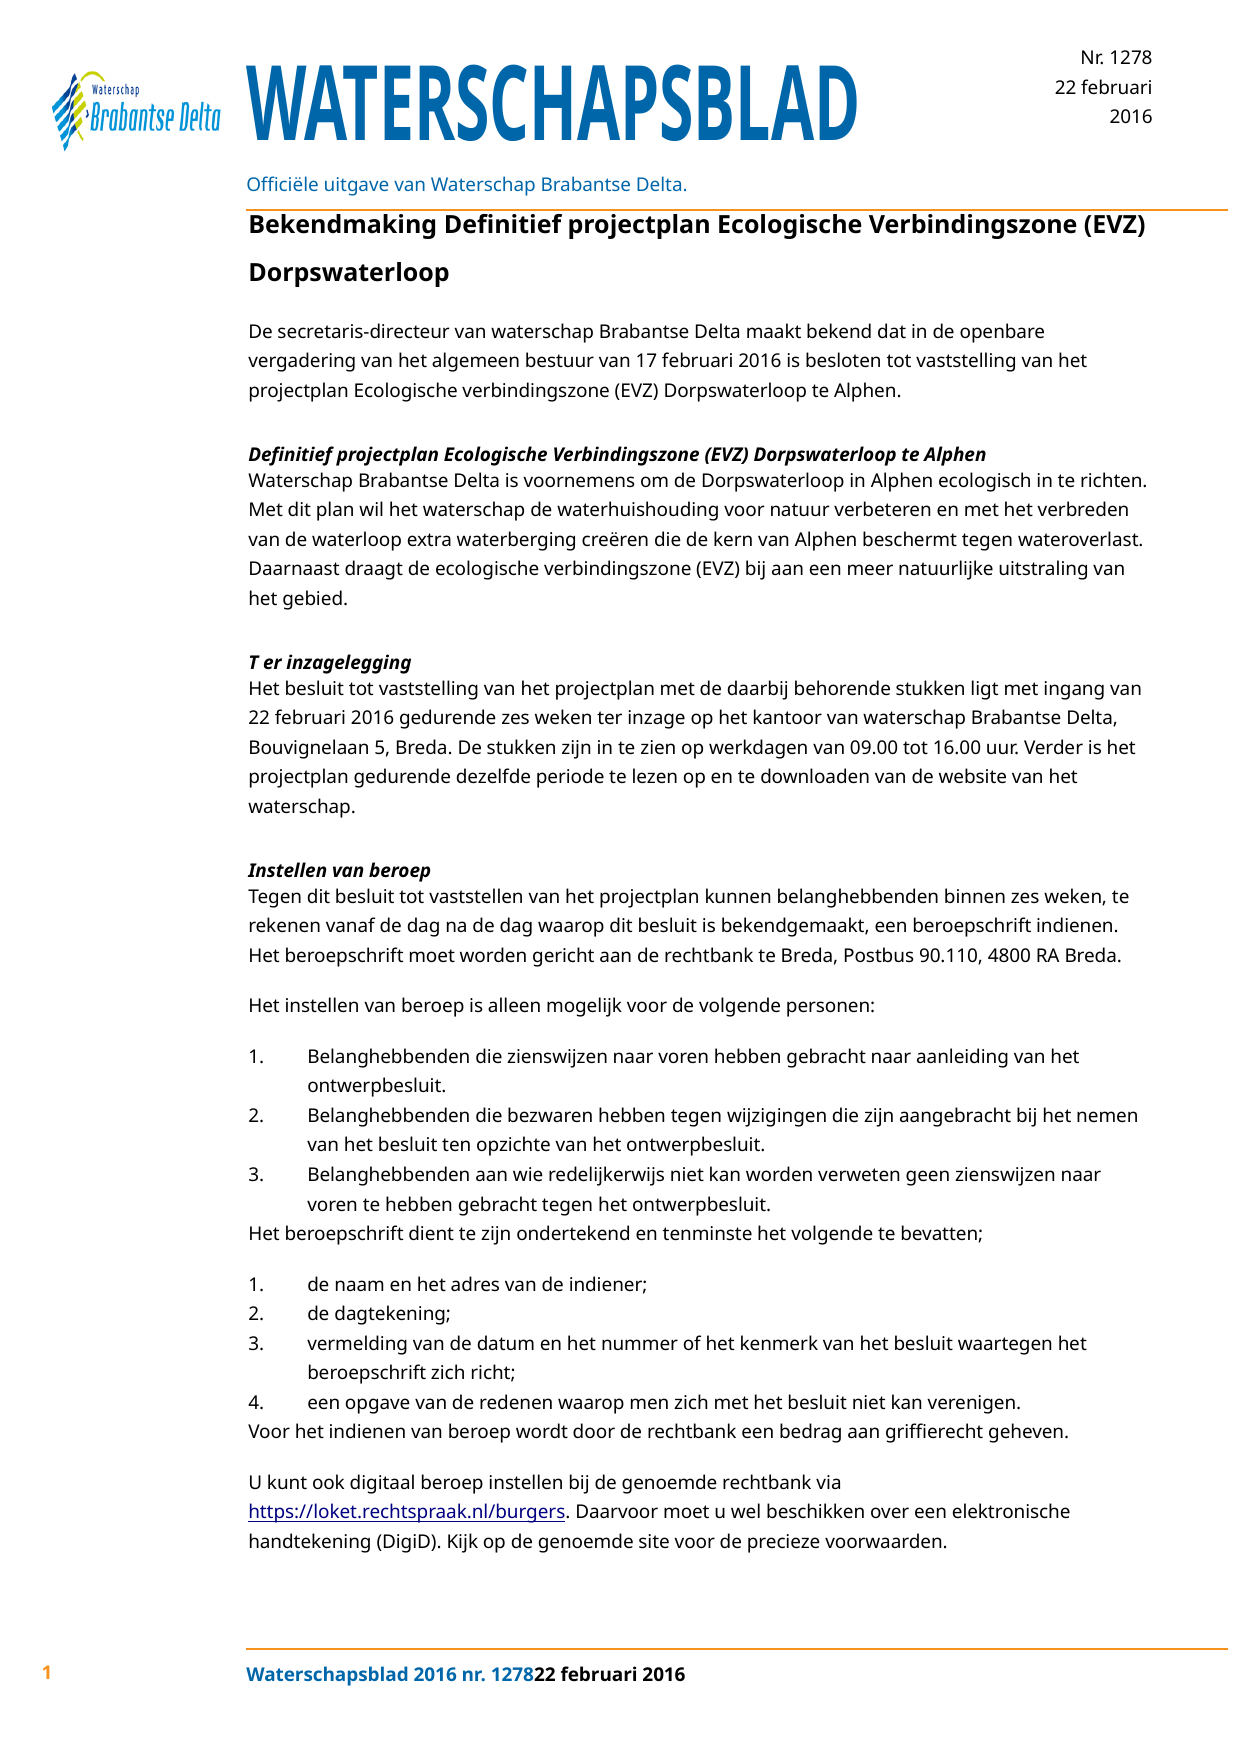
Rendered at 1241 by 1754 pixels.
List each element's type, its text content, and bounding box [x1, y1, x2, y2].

text Het beroepschrift dient te zijn ondertekend en tenminste het volgende te bevatten; [248, 1220, 1152, 1246]
text De secretaris-directeur van waterschap Brabantse Delta maakt bekend dat in de openbare vergadering van het algemeen bestuur van 17 februari 2016 is besloten tot vaststelling van het projectplan Ecologische verbindingszone (EVZ) Dorpswaterloop te Alphen. [248, 318, 1152, 403]
list de dagtekening; [248, 1300, 1152, 1326]
text T er inzagelegging [248, 649, 1152, 675]
text Waterschap Brabantse Delta is voornemens om de Dorpswaterloop in Alphen ecologisch in te richten. Met dit plan wil het waterschap de waterhuishouding voor natuur verbeteren en met het verbreden van de waterloop extra waterberging creëren die de kern van Alphen beschermt tegen wateroverlast. Daarnaast draagt de ecologische verbindingszone (EVZ) bij aan een meer natuurlijke uitstraling van het gebied. [248, 467, 1152, 611]
text Bekendmaking Definitief projectplan Ecologische Verbindingszone (EVZ) Dorpswaterloop [248, 211, 1152, 288]
list Belanghebbenden die zienswijzen naar voren hebben gebracht naar aanleiding van het ontwerpbesluit. [248, 1043, 1152, 1098]
list Belanghebbenden die bezwaren hebben tegen wijzigingen die zijn aangebracht bij het nemen van het besluit ten opzichte van het ontwerpbesluit. [248, 1102, 1152, 1157]
text Instellen van beroep [248, 857, 1152, 883]
text Het instellen van beroep is alleen mogelijk voor de volgende personen: [248, 992, 1152, 1018]
list vermelding van de datum en het nummer of het kenmerk van het besluit waartegen het beroepschrift zich richt; [248, 1330, 1152, 1385]
text Definitief projectplan Ecologische Verbindingszone (EVZ) Dorpswaterloop te Alphen [248, 441, 1152, 467]
text Voor het indienen van beroep wordt door de rechtbank een bedrag aan griffierecht geheven. [248, 1419, 1152, 1444]
list de naam en het adres van de indiener; [248, 1271, 1152, 1296]
text Het besluit tot vaststelling van het projectplan met de daarbij behorende stukken ligt met ingang van 22 februari 2016 gedurende zes weken ter inzage op het kantoor van waterschap Brabantse Delta, Bouvignelaan 5, Breda. De stukken zijn in te zien op werkdagen van 09.00 tot 16.00 uur. Verder is het projectplan gedurende dezelfde periode te lezen op en te downloaden van de website van het waterschap. [248, 675, 1152, 819]
list Belanghebbenden aan wie redelijkerwijs niet kan worden verweten geen zienswijzen naar voren te hebben gebracht tegen het ontwerpbesluit. [248, 1161, 1152, 1216]
list een opgave van de redenen waarop men zich met het besluit niet kan verenigen. [248, 1389, 1152, 1415]
text Tegen dit besluit tot vaststellen van het projectplan kunnen belanghebbenden binnen zes weken, te rekenen vanaf de dag na de dag waarop dit besluit is bekendgemaakt, een beroepschrift indienen. Het beroepschrift moet worden gericht aan de rechtbank te Breda, Postbus 90.110, 4800 RA Breda. [248, 883, 1152, 968]
picture [41, 47, 231, 172]
text U kunt ook digitaal beroep instellen bij de genoemde rechtbank via https://loket.rechtspraak.nl/burgers. Daarvoor moet u wel beschikken over een elektronische handtekening (DigiD). Kijk op de genoemde site voor de precieze voorwaarden. [248, 1469, 1152, 1554]
